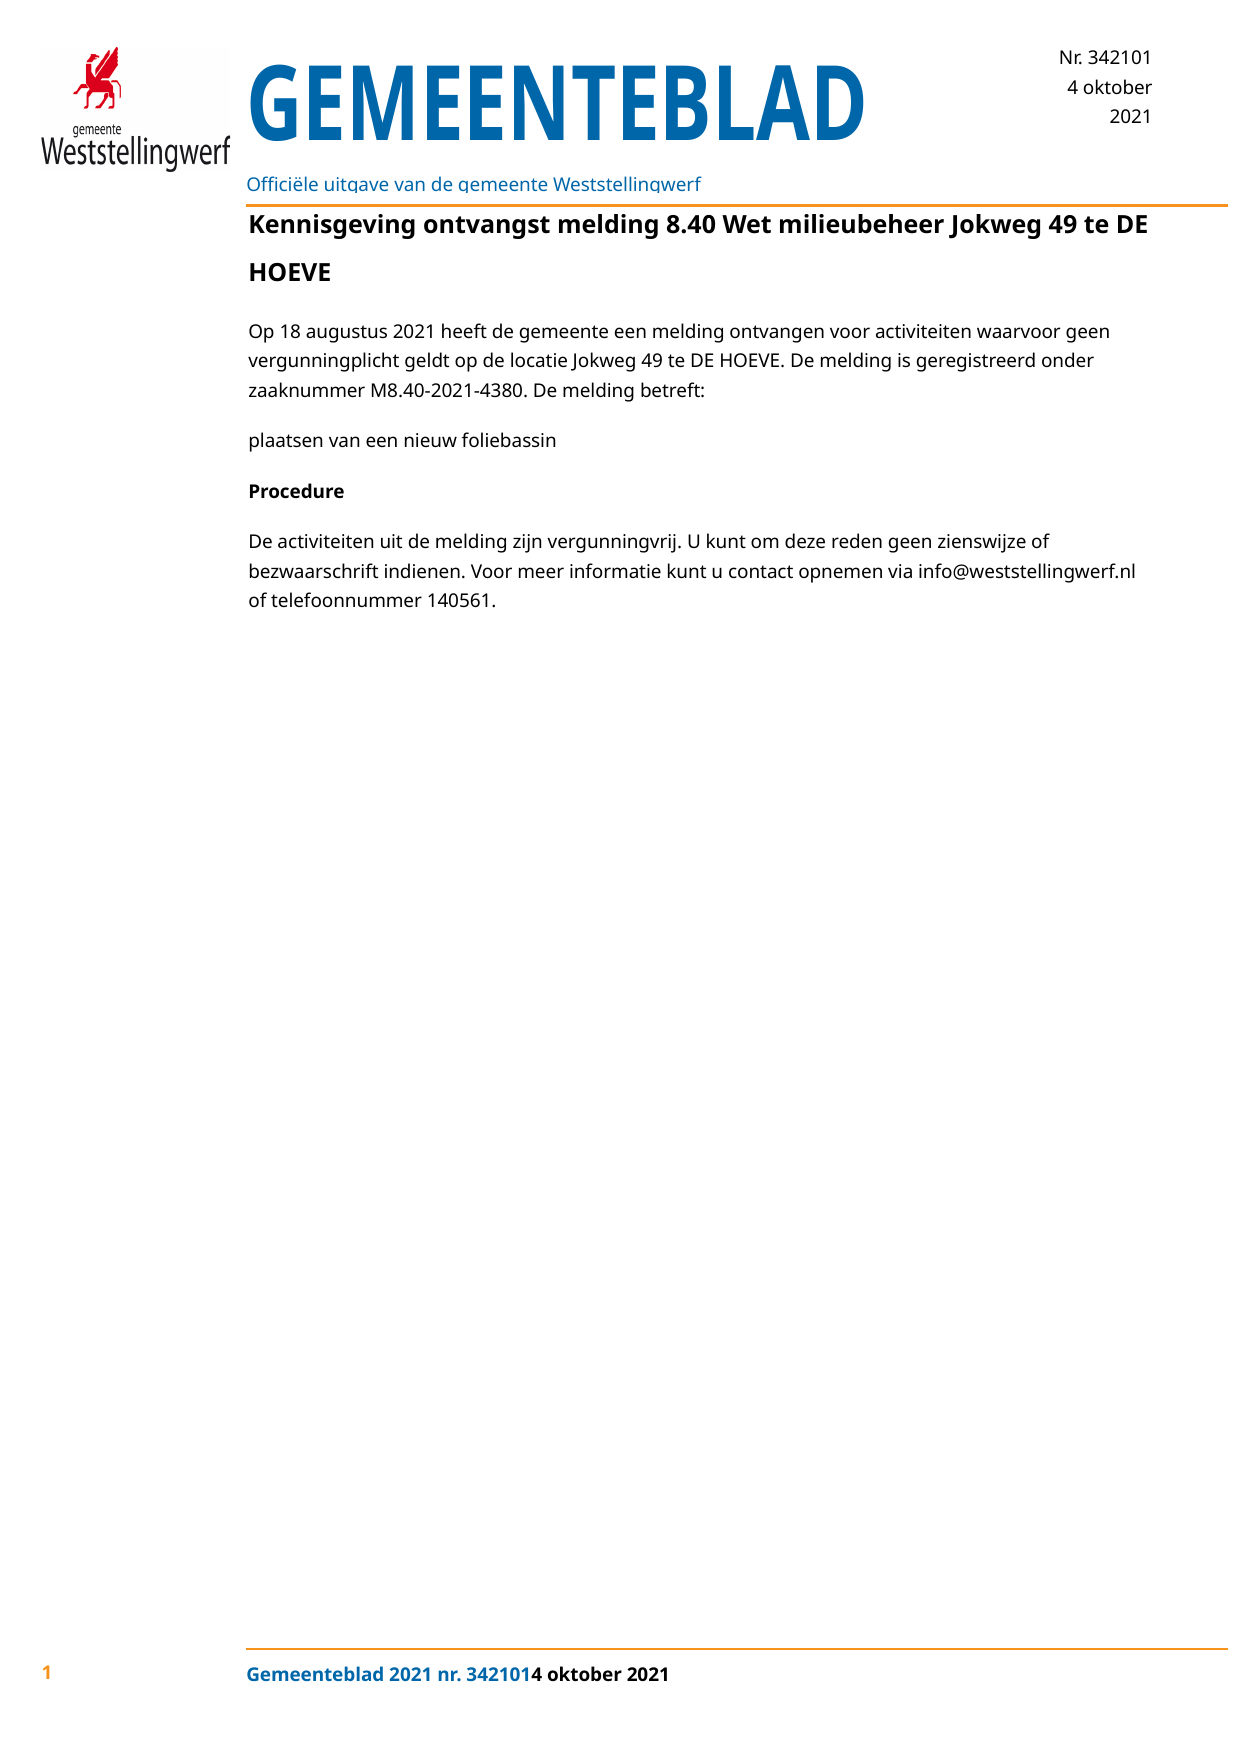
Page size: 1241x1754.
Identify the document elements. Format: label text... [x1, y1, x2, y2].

text plaatsen van een nieuw foliebassin [248, 427, 1152, 453]
text Op 18 augustus 2021 heeft de gemeente een melding ontvangen voor activiteiten waarvoor geen vergunningplicht geldt op de locatie Jokweg 49 te DE HOEVE. De melding is geregistreerd onder zaaknummer M8.40-2021-4380. De melding betreft: [248, 318, 1152, 403]
text Procedure [248, 478, 1152, 504]
picture [41, 47, 231, 172]
text Kennisgeving ontvangst melding 8.40 Wet milieubeheer Jokweg 49 te DE HOEVE [248, 207, 1152, 288]
text De activiteiten uit de melding zijn vergunningvrij. U kunt om deze reden geen zienswijze of bezwaarschrift indienen. Voor meer informatie kunt u contact opnemen via info@weststellingwerf.nl of telefoonnummer 140561. [248, 528, 1152, 613]
